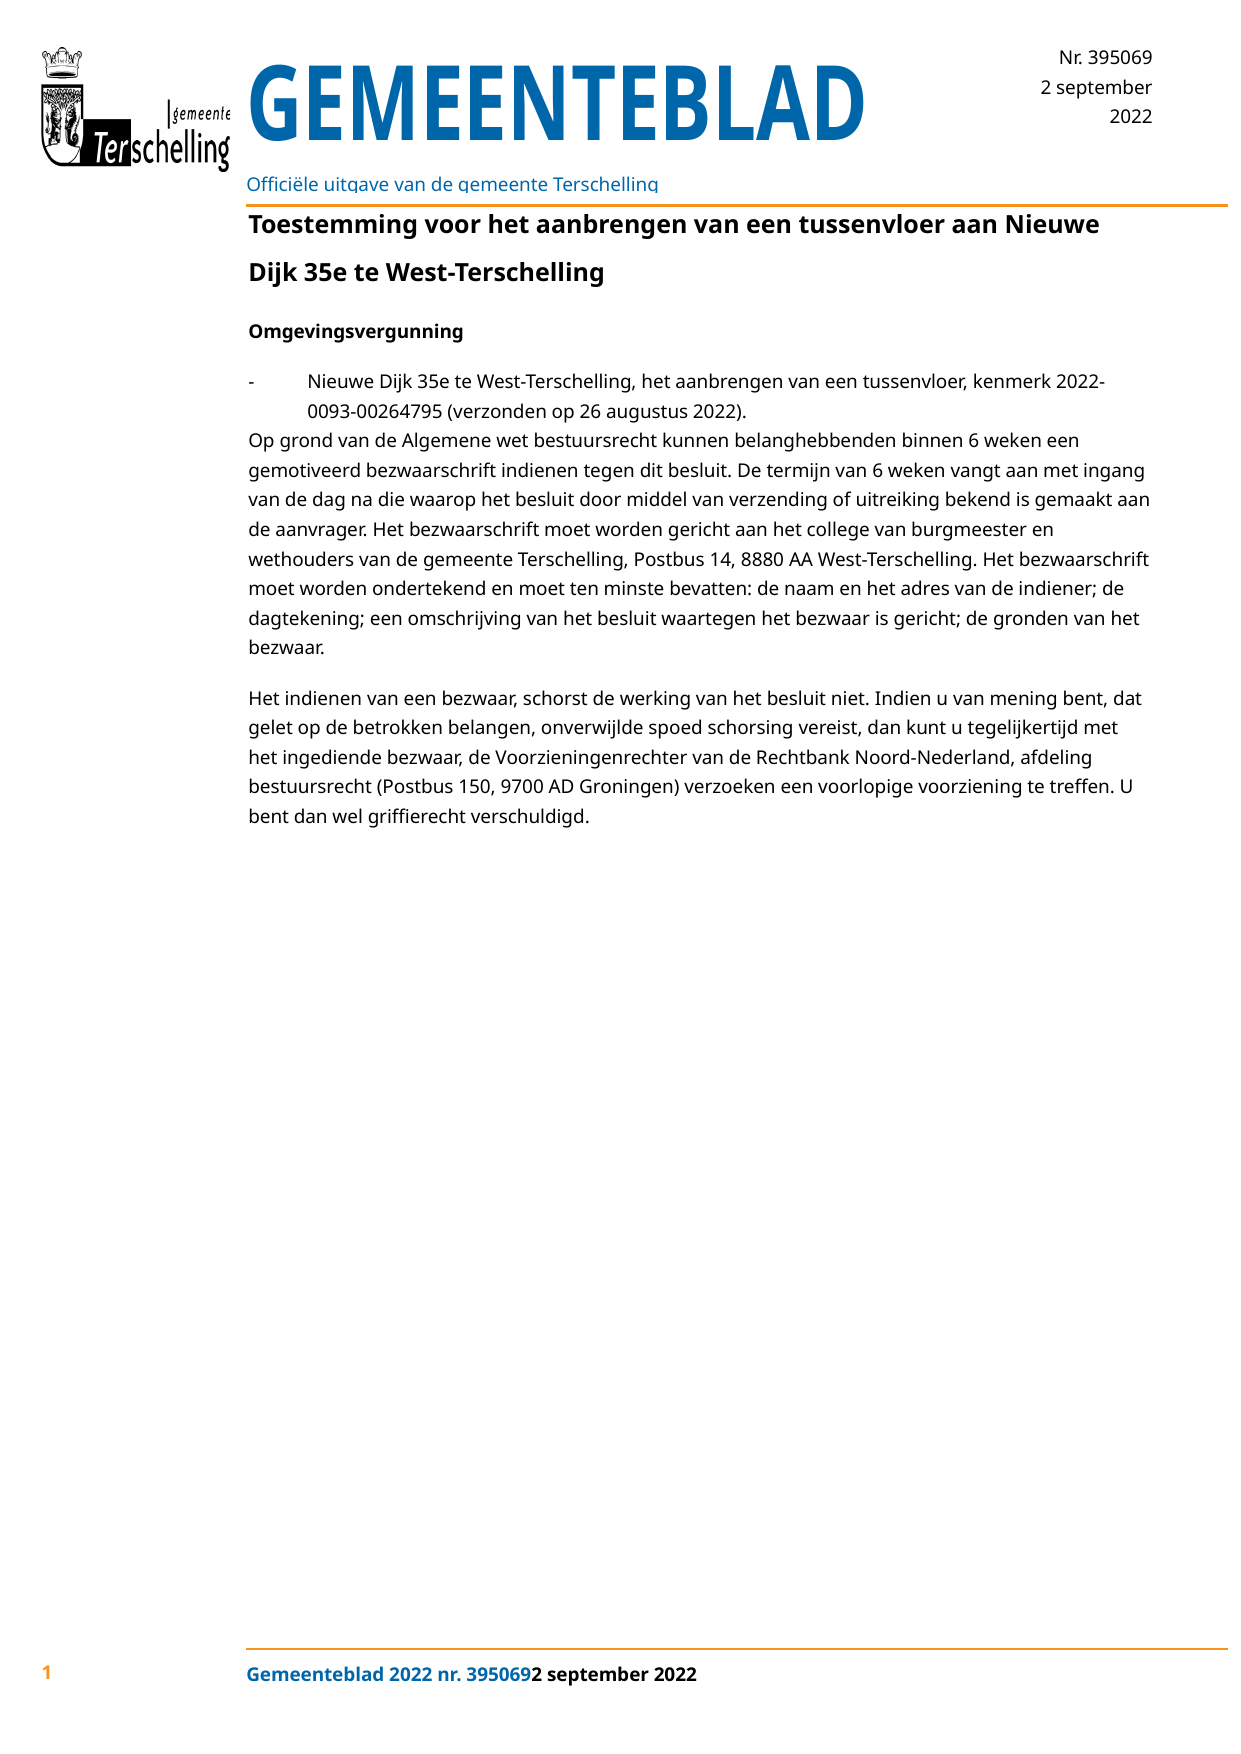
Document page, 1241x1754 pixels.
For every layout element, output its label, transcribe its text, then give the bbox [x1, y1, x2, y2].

text Omgevingsvergunning [248, 318, 1152, 344]
text Toestemming voor het aanbrengen van een tussenvloer aan Nieuwe Dijk 35e te West-Terschelling [248, 207, 1152, 288]
text Op grond van de Algemene wet bestuursrecht kunnen belanghebbenden binnen 6 weken een gemotiveerd bezwaarschrift indienen tegen dit besluit. De termijn van 6 weken vangt aan met ingang van de dag na die waarop het besluit door middel van verzending of uitreiking bekend is gemaakt aan de aanvrager. Het bezwaarschrift moet worden gericht aan het college van burgmeester en wethouders van de gemeente Terschelling, Postbus 14, 8880 AA West-Terschelling. Het bezwaarschrift moet worden ondertekend en moet ten minste bevatten: de naam en het adres van de indiener; de dagtekening; een omschrijving van het besluit waartegen het bezwaar is gericht; de gronden van het bezwaar. [248, 427, 1152, 660]
text Het indienen van een bezwaar, schorst de werking van het besluit niet. Indien u van mening bent, dat gelet op de betrokken belangen, onverwijlde spoed schorsing vereist, dan kunt u tegelijkertijd met het ingediende bezwaar, de Voorzieningenrechter van de Rechtbank Noord-Nederland, afdeling bestuursrecht (Postbus 150, 9700 AD Groningen) verzoeken een voorlopige voorziening te treffen. U bent dan wel griffierecht verschuldigd. [248, 685, 1152, 829]
picture [41, 47, 231, 172]
list Nieuwe Dijk 35e te West-Terschelling, het aanbrengen van een tussenvloer, kenmerk 2022-0093-00264795 (verzonden op 26 augustus 2022). [248, 368, 1152, 424]
